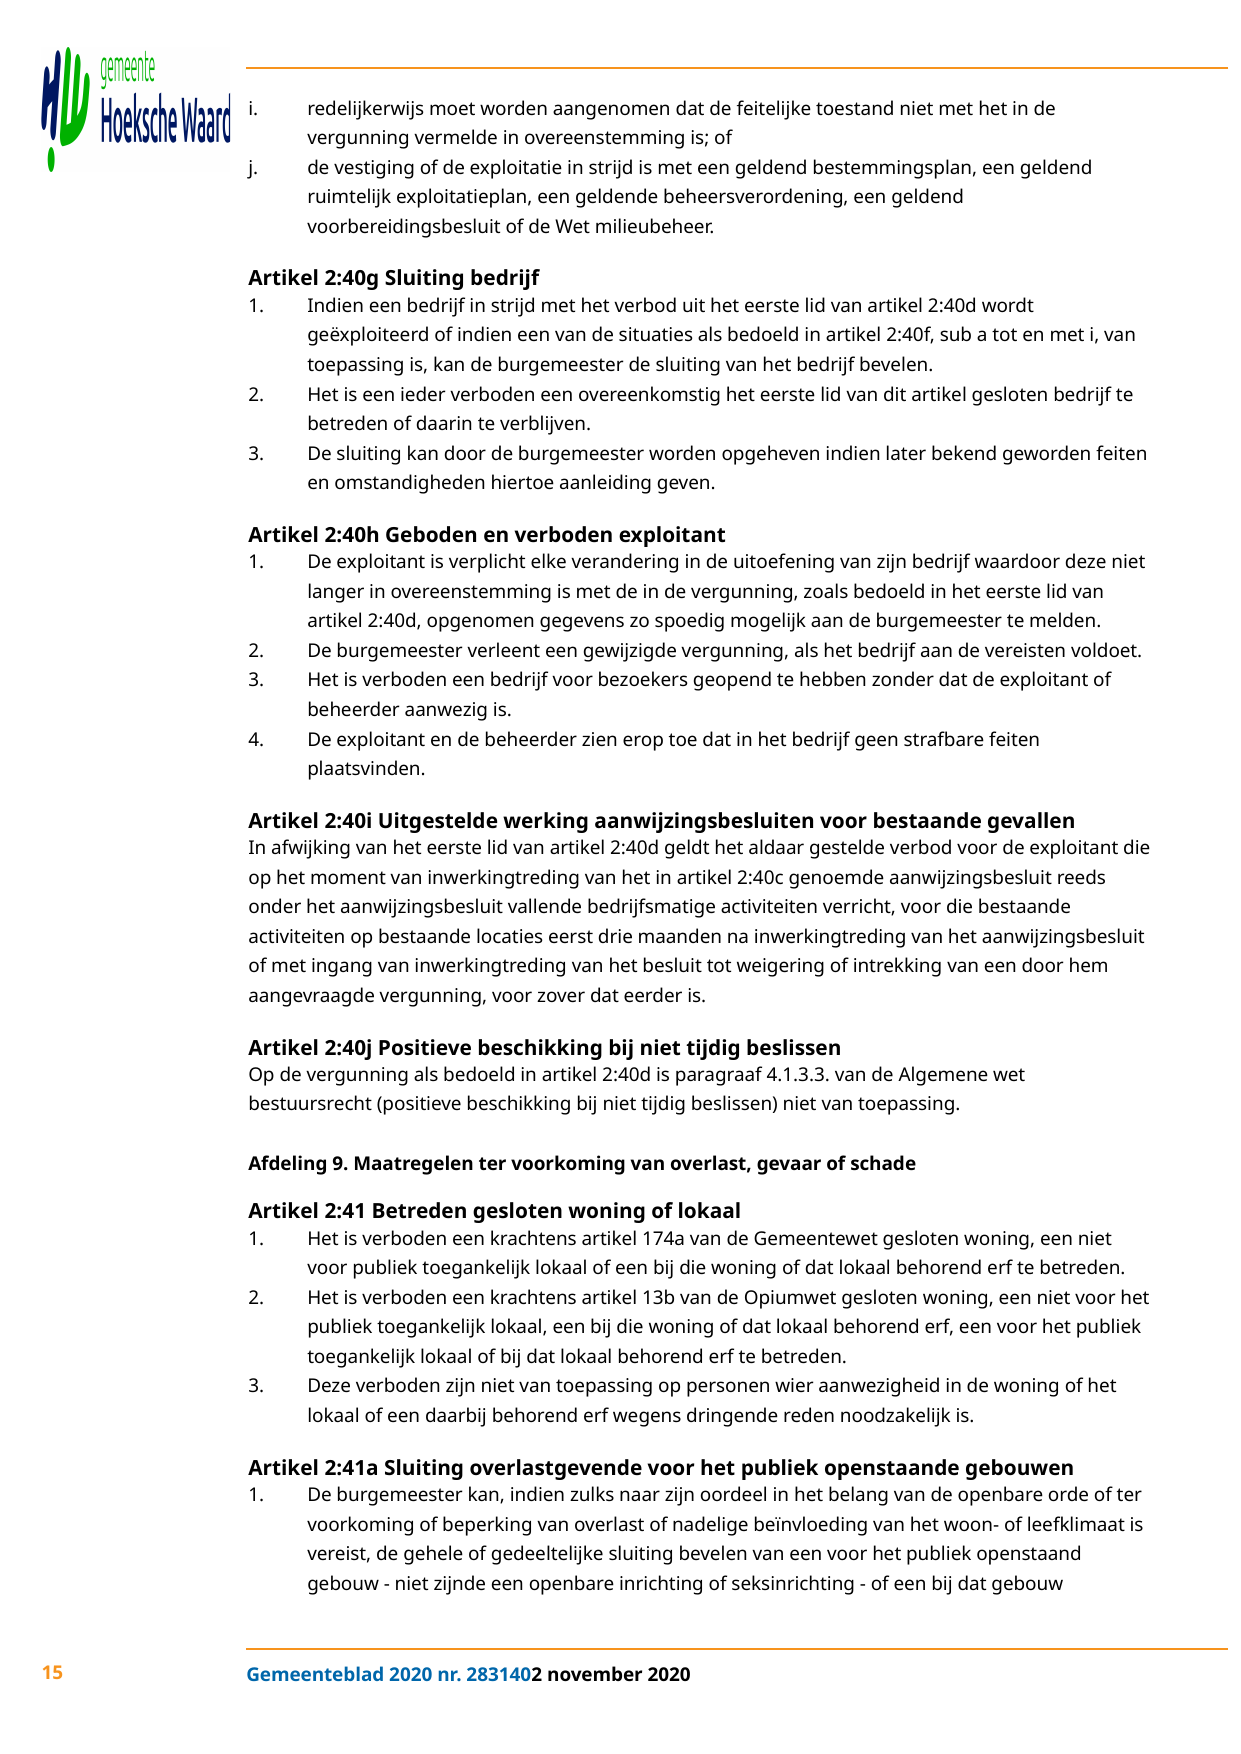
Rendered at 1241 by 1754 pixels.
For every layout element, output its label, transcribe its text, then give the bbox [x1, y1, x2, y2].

list redelijkerwijs moet worden aangenomen dat de feitelijke toestand niet met het in de vergunning vermelde in overeenstemming is; of [248, 95, 1152, 150]
list Het is verboden een krachtens artikel 174a van de Gemeentewet gesloten woning, een niet voor publiek toegankelijk lokaal of een bij die woning of dat lokaal behorend erf te betreden. [248, 1225, 1152, 1280]
list De exploitant en de beheerder zien erop toe dat in het bedrijf geen strafbare feiten plaatsvinden. [248, 726, 1152, 781]
list de vestiging of de exploitatie in strijd is met een geldend bestemmingsplan, een geldend ruimtelijk exploitatieplan, een geldende beheersverordening, een geldend voorbereidingsbesluit of de Wet milieubeheer. [248, 154, 1152, 239]
text Artikel 2:40i Uitgestelde werking aanwijzingsbesluiten voor bestaande gevallen [248, 806, 1152, 834]
list Het is verboden een bedrijf voor bezoekers geopend te hebben zonder dat de exploitant of beheerder aanwezig is. [248, 667, 1152, 722]
list Deze verboden zijn niet van toepassing op personen wier aanwezigheid in de woning of het lokaal of een daarbij behorend erf wegens dringende reden noodzakelijk is. [248, 1373, 1152, 1428]
list Het is verboden een krachtens artikel 13b van de Opiumwet gesloten woning, een niet voor het publiek toegankelijk lokaal, een bij die woning of dat lokaal behorend erf, een voor het publiek toegankelijk lokaal of bij dat lokaal behorend erf te betreden. [248, 1284, 1152, 1369]
list De sluiting kan door de burgemeester worden opgeheven indien later bekend geworden feiten en omstandigheden hiertoe aanleiding geven. [248, 440, 1152, 495]
text Afdeling 9. Maatregelen ter voorkoming van overlast, gevaar of schade [248, 1150, 1152, 1176]
list De burgemeester verleent een gewijzigde vergunning, als het bedrijf aan de vereisten voldoet. [248, 637, 1152, 663]
picture [41, 47, 231, 172]
list De exploitant is verplicht elke verandering in de uitoefening van zijn bedrijf waardoor deze niet langer in overeenstemming is met de in de vergunning, zoals bedoeld in het eerste lid van artikel 2:40d, opgenomen gegevens zo spoedig mogelijk aan de burgemeester te melden. [248, 548, 1152, 633]
list De burgemeester kan, indien zulks naar zijn oordeel in het belang van de openbare orde of ter voorkoming of beperking van overlast of nadelige beïnvloeding van het woon- of leefklimaat is vereist, de gehele of gedeeltelijke sluiting bevelen van een voor het publiek openstaand gebouw - niet zijnde een openbare inrichting of seksinrichting - of een bij dat gebouw [248, 1481, 1152, 1596]
text Op de vergunning als bedoeld in artikel 2:40d is paragraaf 4.1.3.3. van de Algemene wet bestuursrecht (positieve beschikking bij niet tijdig beslissen) niet van toepassing. [248, 1061, 1152, 1116]
text Artikel 2:40g Sluiting bedrijf [248, 263, 1152, 292]
text Artikel 2:41a Sluiting overlastgevende voor het publiek openstaande gebouwen [248, 1453, 1152, 1481]
text Artikel 2:40j Positieve beschikking bij niet tijdig beslissen [248, 1033, 1152, 1061]
text In afwijking van het eerste lid van artikel 2:40d geldt het aldaar gestelde verbod voor de exploitant die op het moment van inwerkingtreding van het in artikel 2:40c genoemde aanwijzingsbesluit reeds onder het aanwijzingsbesluit vallende bedrijfsmatige activiteiten verricht, voor die bestaande activiteiten op bestaande locaties eerst drie maanden na inwerkingtreding van het aanwijzingsbesluit of met ingang van inwerkingtreding van het besluit tot weigering of intrekking van een door hem aangevraagde vergunning, voor zover dat eerder is. [248, 834, 1152, 1008]
text Artikel 2:41 Betreden gesloten woning of lokaal [248, 1196, 1152, 1225]
list Het is een ieder verboden een overeenkomstig het eerste lid van dit artikel gesloten bedrijf te betreden of daarin te verblijven. [248, 381, 1152, 436]
list Indien een bedrijf in strijd met het verbod uit het eerste lid van artikel 2:40d wordt geëxploiteerd of indien een van de situaties als bedoeld in artikel 2:40f, sub a tot en met i, van toepassing is, kan de burgemeester de sluiting van het bedrijf bevelen. [248, 292, 1152, 377]
text Artikel 2:40h Geboden en verboden exploitant [248, 520, 1152, 548]
